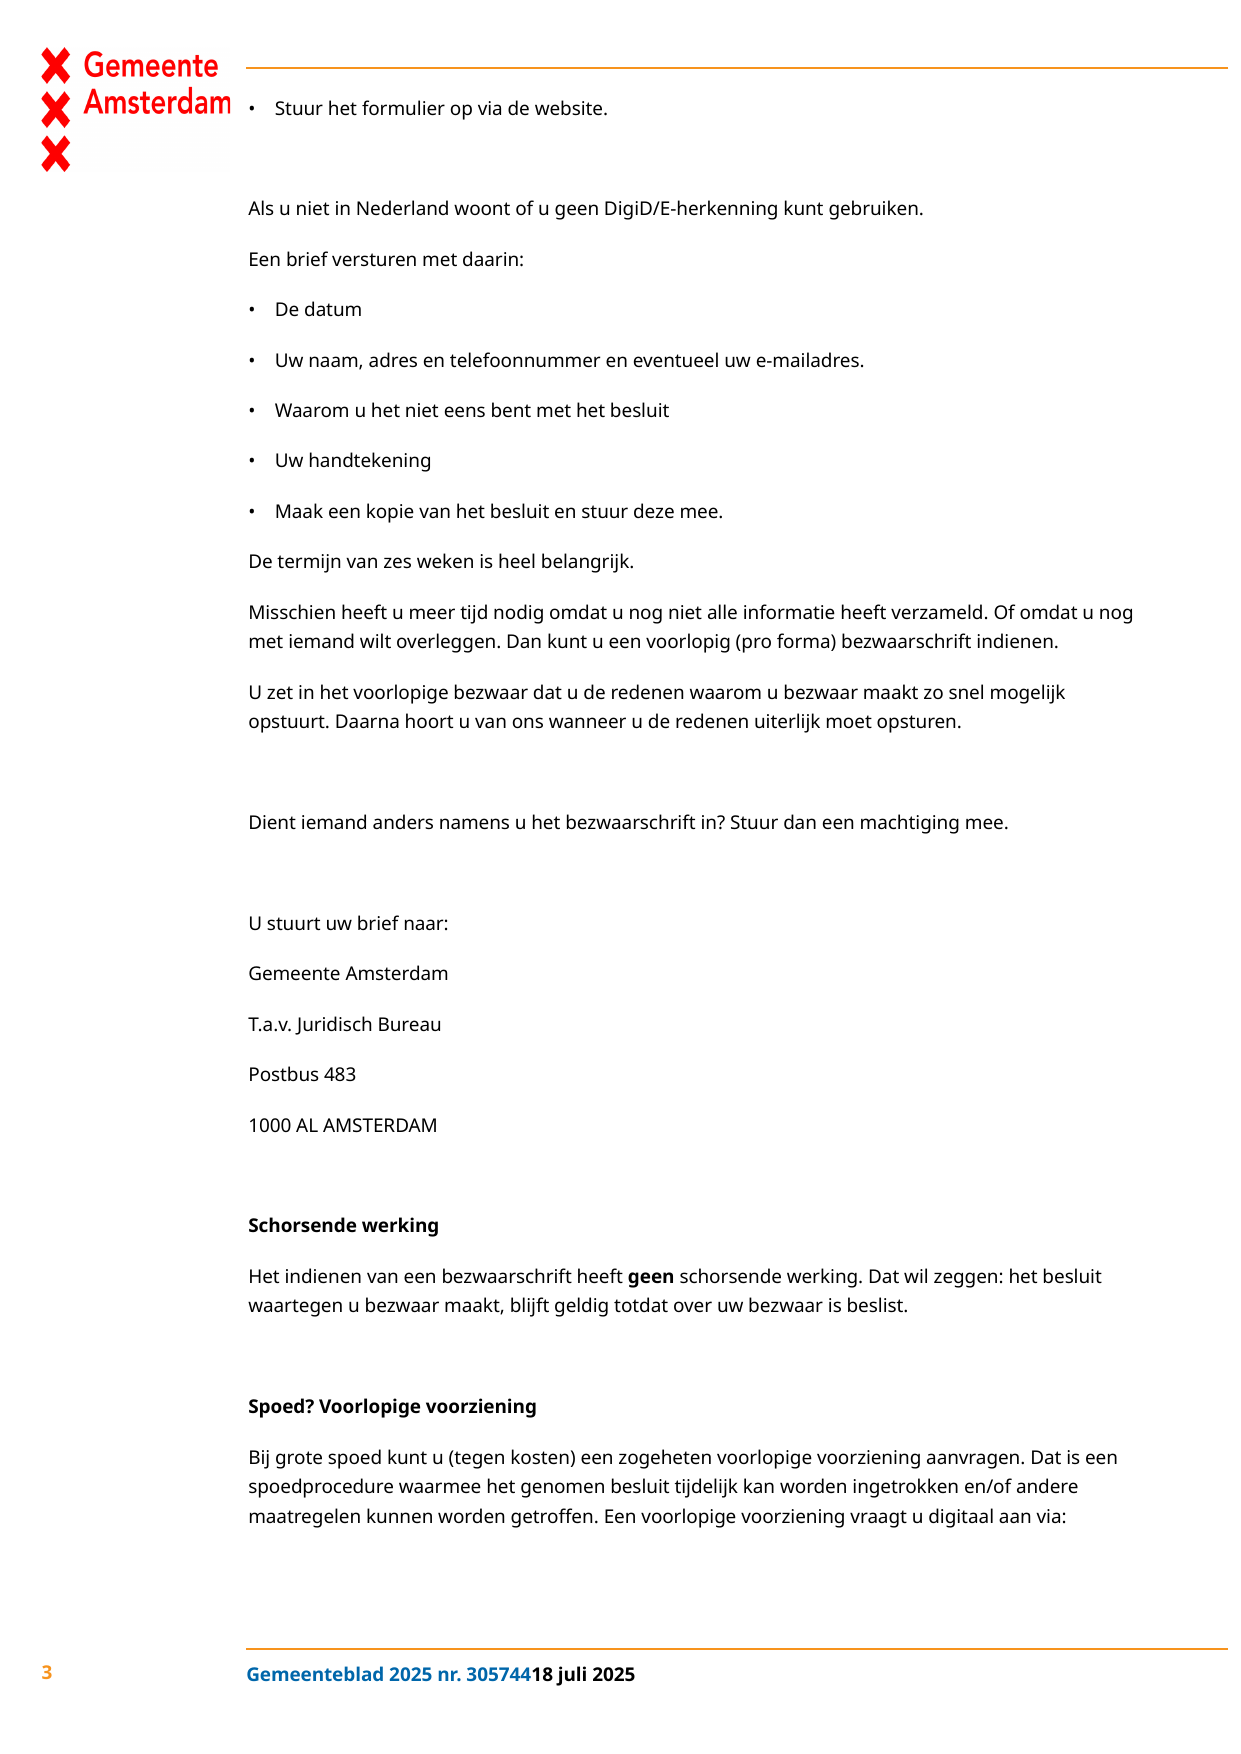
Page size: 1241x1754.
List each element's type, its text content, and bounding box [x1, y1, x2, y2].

text Gemeente Amsterdam [248, 961, 1152, 986]
text • Waarom u het niet eens bent met het besluit [248, 397, 1152, 423]
text • Uw naam, adres en telefoonnummer en eventueel uw e-mailadres. [248, 347, 1152, 373]
text Het indienen van een bezwaarschrift heeft geen schorsende werking. Dat wil zeggen: het besluit waartegen u bezwaar maakt, blijft geldig totdat over uw bezwaar is beslist. [248, 1263, 1152, 1318]
text • Maak een kopie van het besluit en stuur deze mee. [248, 498, 1152, 524]
text Spoed? Voorlopige voorziening [248, 1393, 1152, 1419]
text 1000 AL AMSTERDAM [248, 1112, 1152, 1138]
text • De datum [248, 296, 1152, 322]
text U stuurt uw brief naar: [248, 910, 1152, 936]
picture [41, 47, 231, 172]
text Schorsende werking [248, 1213, 1152, 1238]
text • Stuur het formulier op via de website. [248, 95, 1152, 121]
text Postbus 483 [248, 1061, 1152, 1087]
text Dient iemand anders namens u het bezwaarschrift in? Stuur dan een machtiging mee. [248, 809, 1152, 835]
text Als u niet in Nederland woont of u geen DigiD/E-herkenning kunt gebruiken. [248, 196, 1152, 221]
text Misschien heeft u meer tijd nodig omdat u nog niet alle informatie heeft verzameld. Of omdat u nog met iemand wilt overleggen. Dan kunt u een voorlopig (pro forma) bezwaarschrift indienen. [248, 599, 1152, 654]
text De termijn van zes weken is heel belangrijk. [248, 548, 1152, 574]
text U zet in het voorlopige bezwaar dat u de redenen waarom u bezwaar maakt zo snel mogelijk opstuurt. Daarna hoort u van ons wanneer u de redenen uiterlijk moet opsturen. [248, 679, 1152, 734]
text • Uw handtekening [248, 448, 1152, 473]
text Bij grote spoed kunt u (tegen kosten) een zogeheten voorlopige voorziening aanvragen. Dat is een spoedprocedure waarmee het genomen besluit tijdelijk kan worden ingetrokken en/of andere maatregelen kunnen worden getroffen. Een voorlopige voorziening vraagt u digitaal aan via: [248, 1444, 1152, 1529]
text T.a.v. Juridisch Bureau [248, 1011, 1152, 1037]
text Een brief versturen met daarin: [248, 246, 1152, 272]
